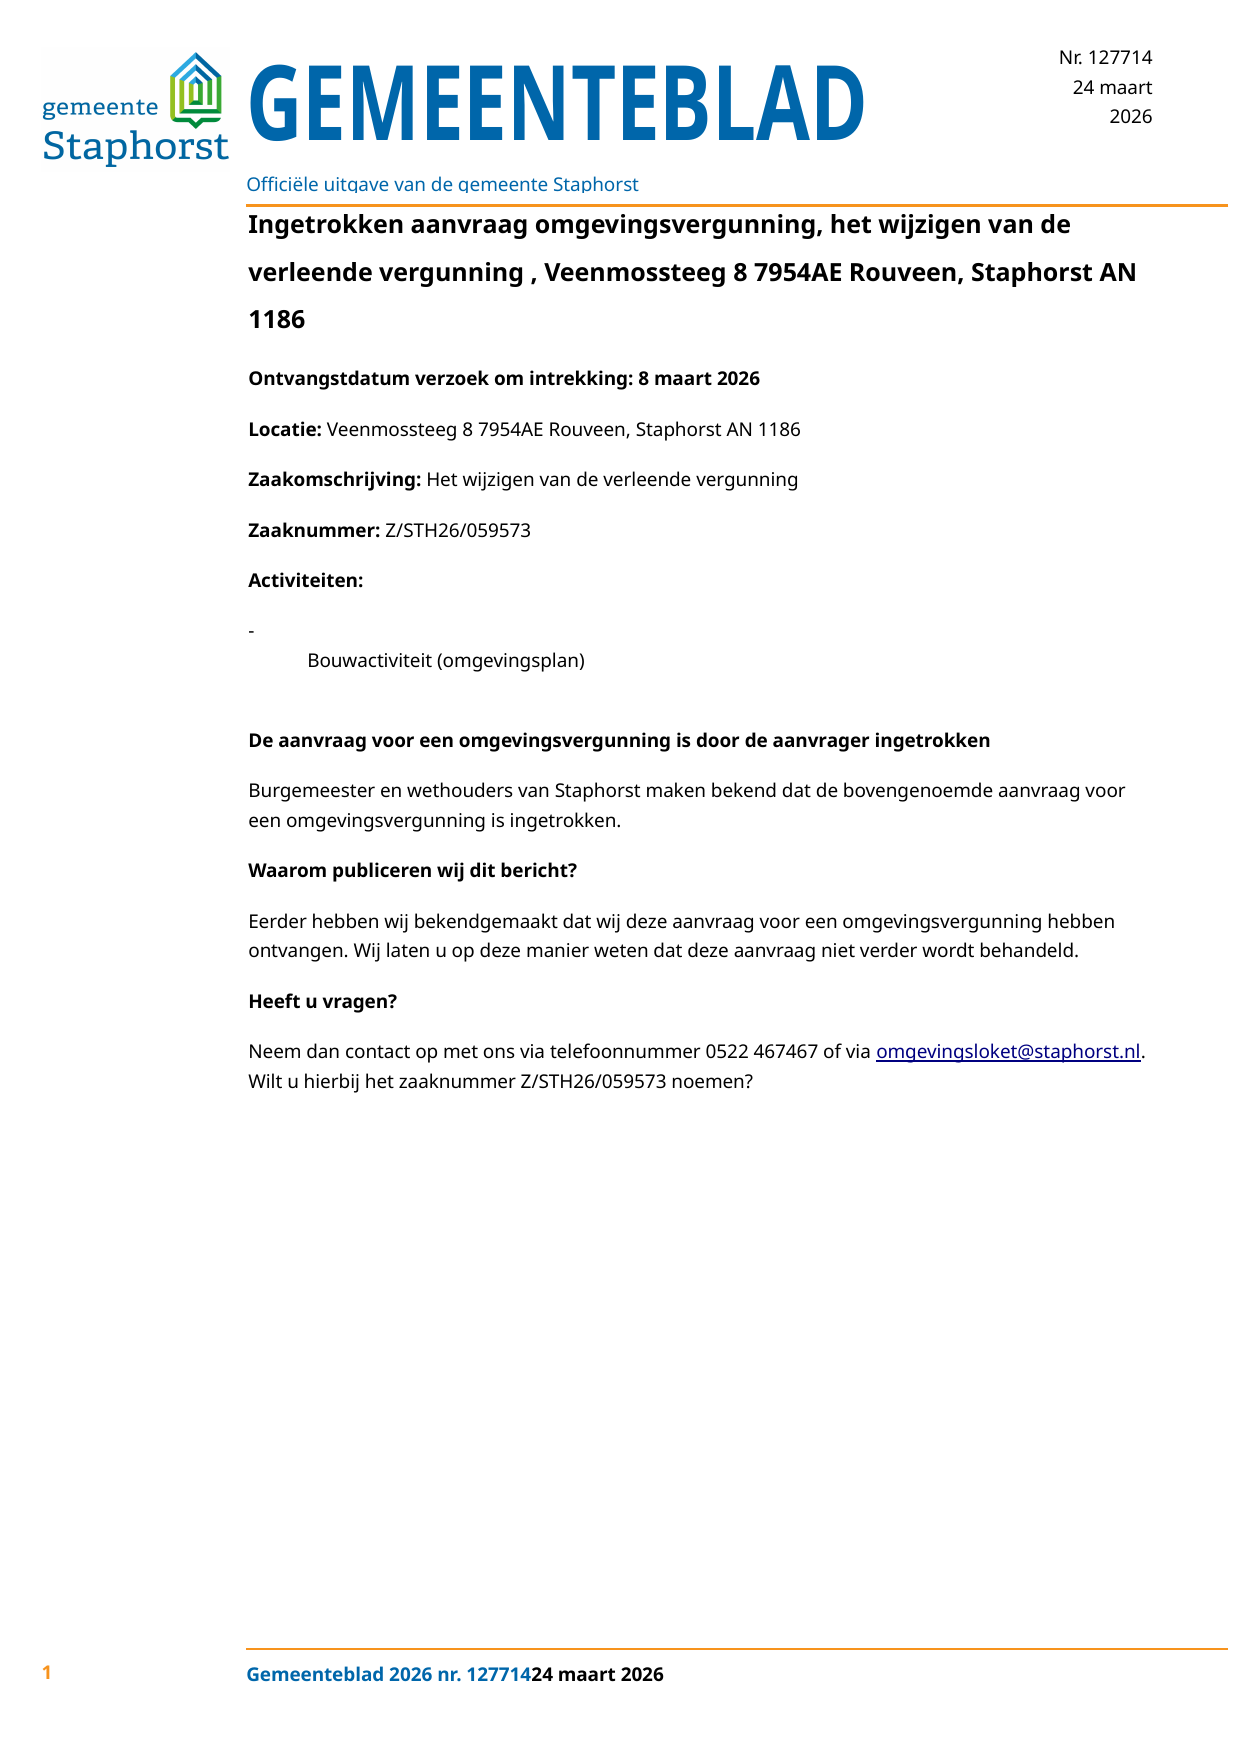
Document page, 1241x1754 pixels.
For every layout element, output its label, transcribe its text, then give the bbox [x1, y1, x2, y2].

text Waarom publiceren wij dit bericht? [248, 858, 1152, 883]
list Bouwactiviteit (omgevingsplan) [248, 647, 1152, 673]
text Activiteiten: [248, 567, 1152, 593]
text Eerder hebben wij bekendgemaakt dat wij deze aanvraag voor een omgevingsvergunning hebben ontvangen. Wij laten u op deze manier weten dat deze aanvraag niet verder wordt behandeld. [248, 908, 1152, 963]
text Zaaknummer: Z/STH26/059573 [248, 517, 1152, 542]
text De aanvraag voor een omgevingsvergunning is door de aanvrager ingetrokken [248, 727, 1152, 753]
text Ingetrokken aanvraag omgevingsvergunning, het wijzigen van de verleende vergunning , Veenmossteeg 8 7954AE Rouveen, Staphorst AN 1186 [248, 207, 1152, 336]
text Locatie: Veenmossteeg 8 7954AE Rouveen, Staphorst AN 1186 [248, 416, 1152, 442]
text Ontvangstdatum verzoek om intrekking: 8 maart 2026 [248, 366, 1152, 391]
picture [41, 47, 231, 172]
text Zaakomschrijving: Het wijzigen van de verleende vergunning [248, 466, 1152, 492]
text Burgemeester en wethouders van Staphorst maken bekend dat de bovengenoemde aanvraag voor een omgevingsvergunning is ingetrokken. [248, 778, 1152, 833]
text Heeft u vragen? [248, 988, 1152, 1014]
text Neem dan contact op met ons via telefoonnummer 0522 467467 of via omgevingsloket@staphorst.nl. Wilt u hierbij het zaaknummer Z/STH26/059573 noemen? [248, 1038, 1152, 1094]
